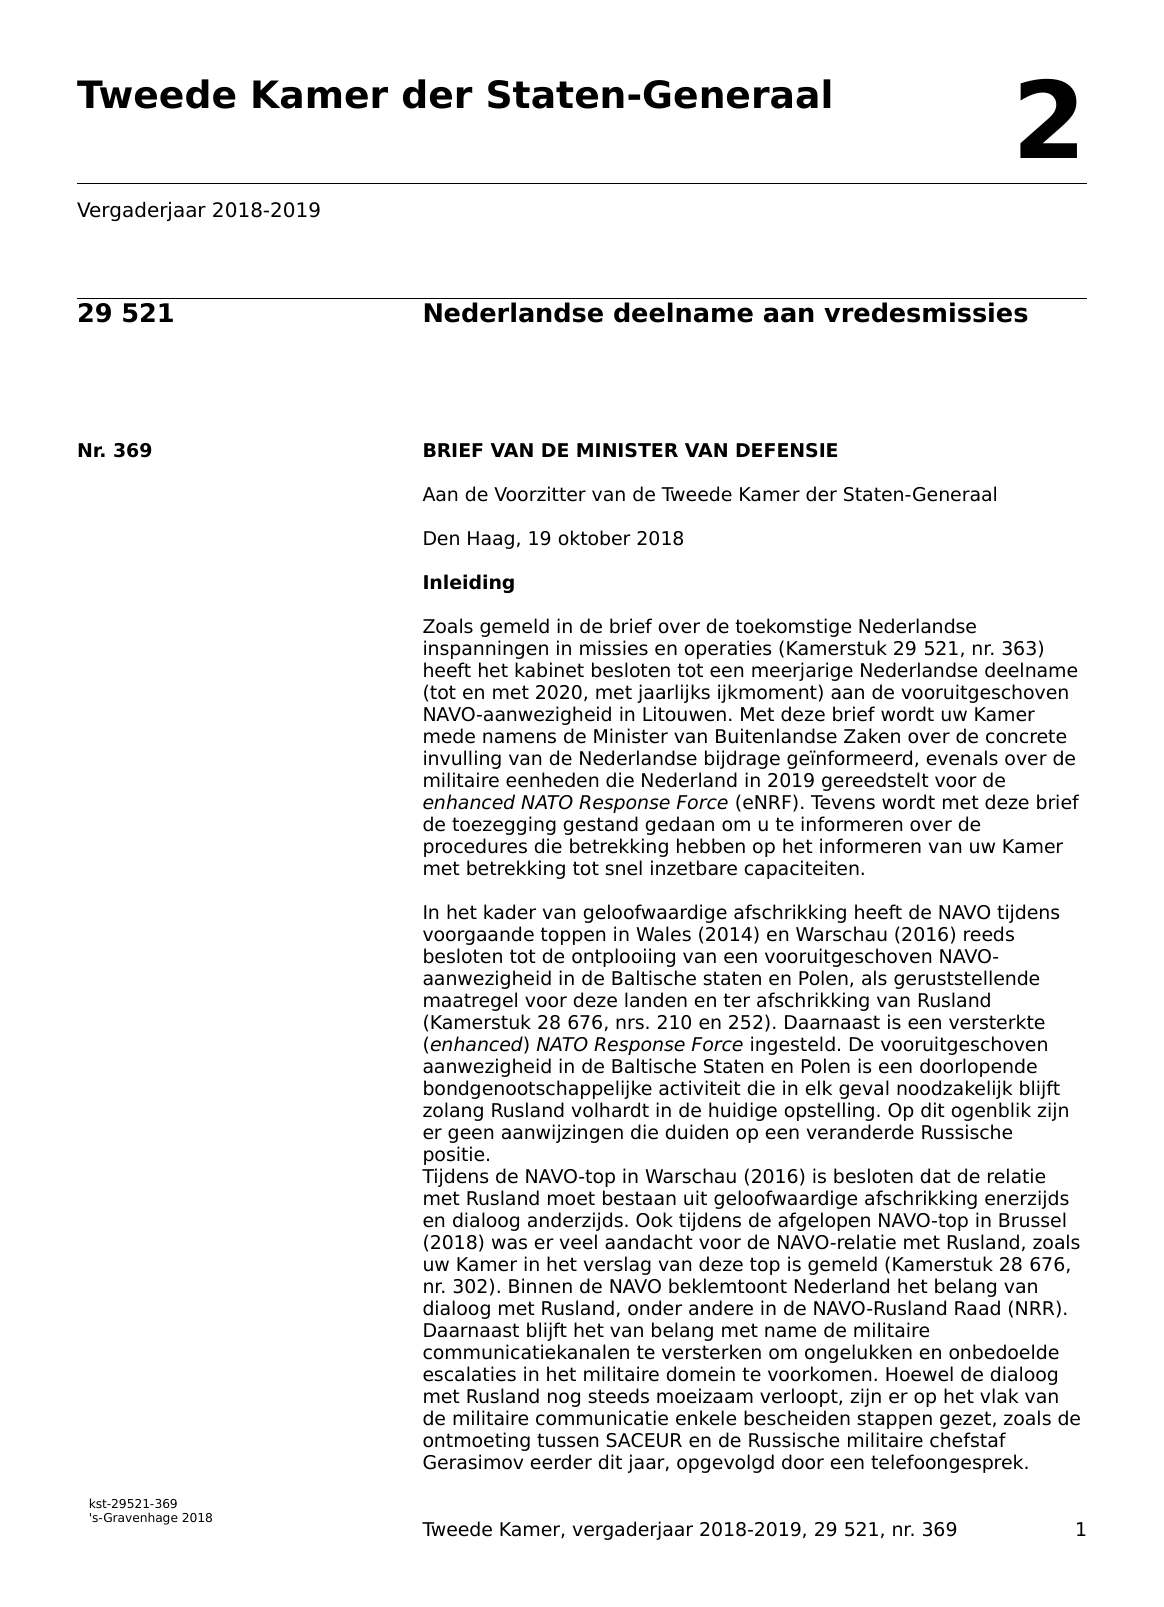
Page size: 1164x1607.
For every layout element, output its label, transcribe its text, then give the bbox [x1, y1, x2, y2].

table_header 2 [886, 59, 1087, 183]
subtitle Nr. 369 BRIEF VAN DE MINISTER VAN DEFENSIE [77, 440, 1087, 462]
table_cell Vergaderjaar 2018-2019 [77, 184, 1087, 298]
text Tijdens de NAVO-top in Warschau (2016) is besloten dat de relatie met Rusland moet bestaan uit geloofwaardige afschrikking enerzijds en dialoog anderzijds. Ook tijdens de afgelopen NAVO-top in Brussel (2018) was er veel aandacht voor de NAVO-relatie met Rusland, zoals uw Kamer in het verslag van deze top is gemeld (Kamerstuk 28 676, nr. 302). Binnen de NAVO beklemtoont Nederland het belang van dialoog met Rusland, onder andere in de NAVO-Rusland Raad (NRR). Daarnaast blijft het van belang met name de militaire communicatiekanalen te versterken om ongelukken en onbedoelde escalaties in het militaire domein te voorkomen. Hoewel de dialoog met Rusland nog steeds moeizaam verloopt, zijn er op het vlak van de militaire communicatie enkele bescheiden stappen gezet, zoals de ontmoeting tussen SACEUR en de Russische militaire chefstaf Gerasimov eerder dit jaar, opgevolgd door een telefoongesprek. [422, 1166, 1087, 1474]
subtitle Inleiding [422, 572, 1087, 594]
table_header Tweede Kamer der Staten-Generaal [77, 59, 886, 183]
subtitle 29 521 Nederlandse deelname aan vredesmissies [77, 299, 1087, 329]
text Den Haag, 19 oktober 2018 [422, 528, 1087, 550]
text In het kader van geloofwaardige afschrikking heeft de NAVO tijdens voorgaande toppen in Wales (2014) en Warschau (2016) reeds besloten tot de ontplooiing van een vooruitgeschoven NAVO-aanwezigheid in de Baltische staten en Polen, als geruststellende maatregel voor deze landen en ter afschrikking van Rusland (Kamerstuk 28 676, nrs. 210 en 252). Daarnaast is een versterkte (enhanced) NATO Response Force ingesteld. De vooruitgeschoven aanwezigheid in de Baltische Staten en Polen is een doorlopende bondgenootschappelijke activiteit die in elk geval noodzakelijk blijft zolang Rusland volhardt in de huidige opstelling. Op dit ogenblik zijn er geen aanwijzingen die duiden op een veranderde Russische positie. [422, 902, 1087, 1166]
text 's-Gravenhage 2018 [88, 1511, 323, 1525]
text Aan de Voorzitter van de Tweede Kamer der Staten-Generaal [422, 484, 1087, 506]
text kst-29521-369 [88, 1497, 323, 1511]
text Zoals gemeld in de brief over de toekomstige Nederlandse inspanningen in missies en operaties (Kamerstuk 29 521, nr. 363) heeft het kabinet besloten tot een meerjarige Nederlandse deelname (tot en met 2020, met jaarlijks ijkmoment) aan de vooruitgeschoven NAVO-aanwezigheid in Litouwen. Met deze brief wordt uw Kamer mede namens de Minister van Buitenlandse Zaken over de concrete invulling van de Nederlandse bijdrage geïnformeerd, evenals over de militaire eenheden die Nederland in 2019 gereedstelt voor de enhanced NATO Response Force (eNRF). Tevens wordt met deze brief de toezegging gestand gedaan om u te informeren over de procedures die betrekking hebben op het informeren van uw Kamer met betrekking tot snel inzetbare capaciteiten. [422, 616, 1087, 880]
